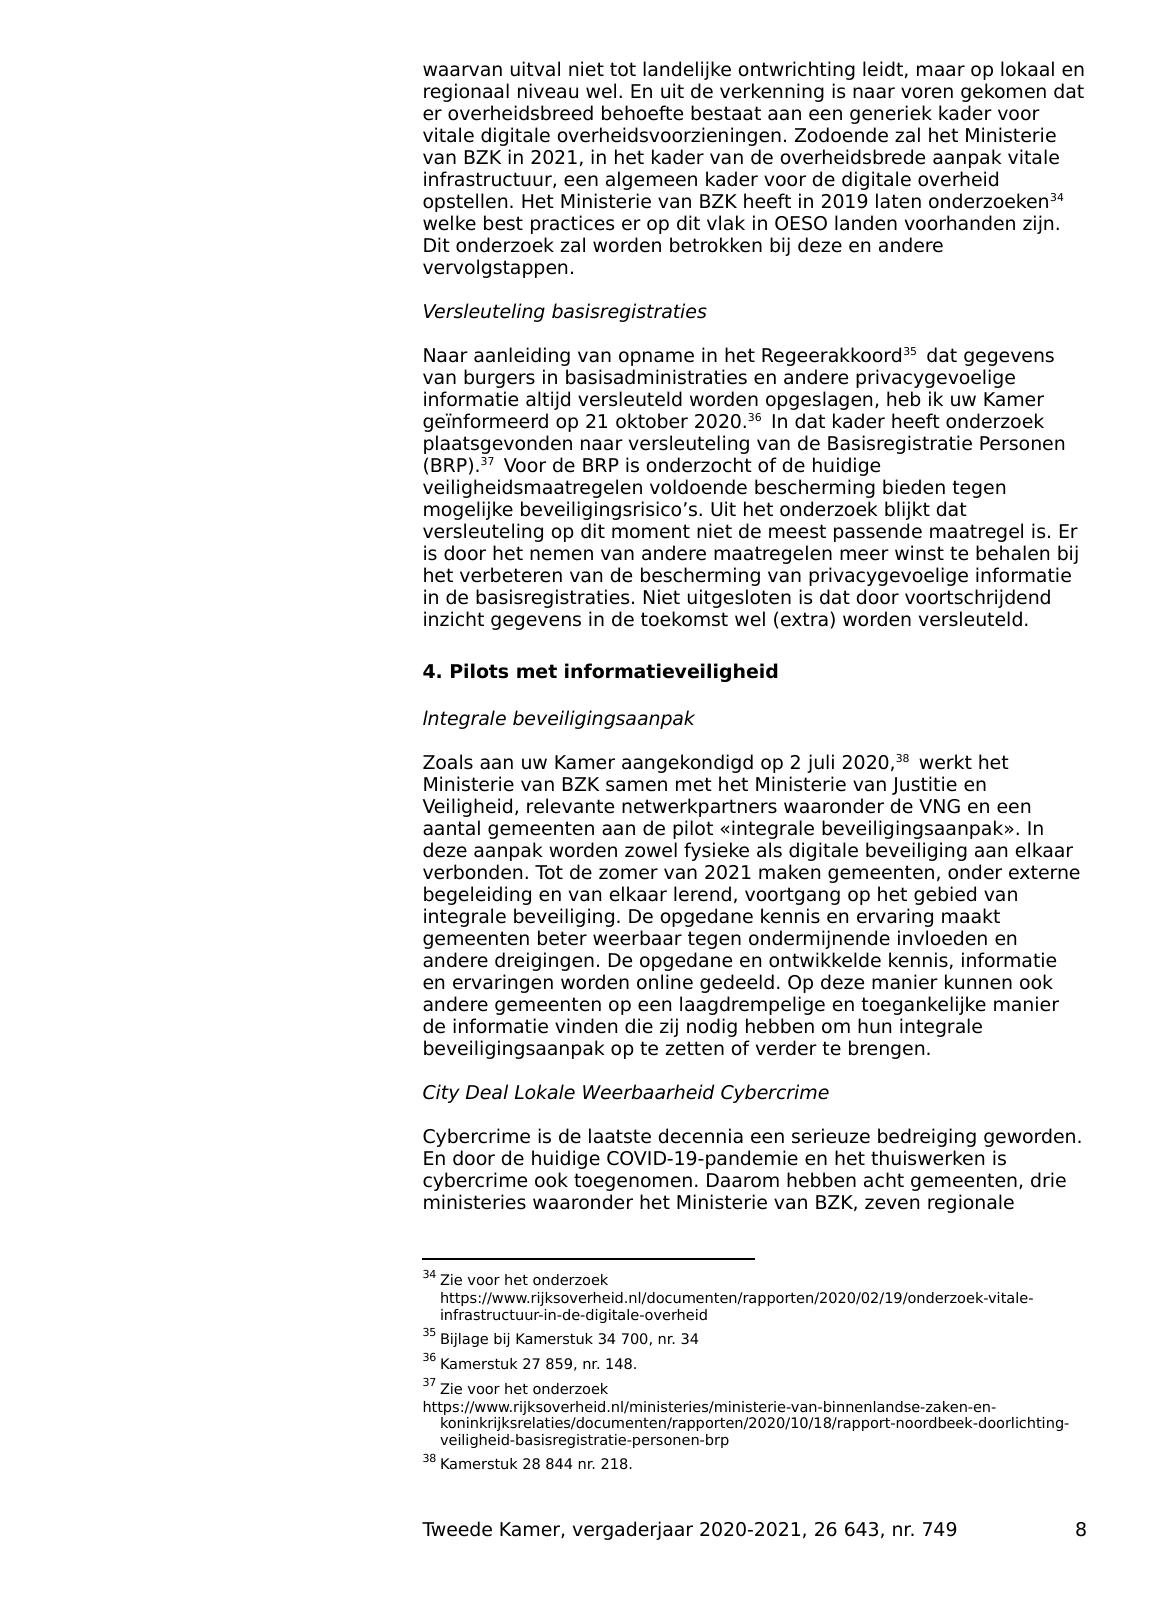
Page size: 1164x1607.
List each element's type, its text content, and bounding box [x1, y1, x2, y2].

text Zie voor het onderzoek https://www.rijksoverheid.nl/documenten/rapporten/2020/02/19/onderzoek-vitale-infrastructuur-in-de-digitale-overheid [422, 1268, 1087, 1324]
text Bijlage bij Kamerstuk 34 700, nr. 34 [422, 1327, 1087, 1349]
subtitle lntegrale beveiligingsaanpak [422, 708, 1087, 730]
text Zie voor het onderzoek [422, 1377, 1087, 1399]
subtitle 4. Pilots met informatieveiligheid [422, 661, 1087, 683]
text waarvan uitval niet tot landelijke ontwrichting leidt, maar op lokaal en regionaal niveau wel. En uit de verkenning is naar voren gekomen dat er overheidsbreed behoefte bestaat aan een generiek kader voor vitale digitale overheidsvoorzieningen. Zodoende zal het Ministerie van BZK in 2021, in het kader van de overheidsbrede aanpak vitale infrastructuur, een algemeen kader voor de digitale overheid opstellen. Het Ministerie van BZK heeft in 2019 laten onderzoeken welke best practices er op dit vlak in OESO landen voorhanden zijn. Dit onderzoek zal worden betrokken bij deze en andere vervolgstappen. [422, 59, 1087, 279]
text https://www.rijksoverheid.nl/ministeries/ministerie-van-binnenlandse-zaken-en-koninkrijksrelaties/documenten/rapporten/2020/10/18/rapport-noordbeek-doorlichting-veiligheid-basisregistratie-personen-brp [422, 1399, 1087, 1449]
text Kamerstuk 27 859, nr. 148. [422, 1352, 1087, 1374]
text Zoals aan uw Kamer aangekondigd op 2 juli 2020, werkt het Ministerie van BZK samen met het Ministerie van Justitie en Veiligheid, relevante netwerkpartners waaronder de VNG en een aantal gemeenten aan de pilot «integrale beveiligingsaanpak». In deze aanpak worden zowel fysieke als digitale beveiliging aan elkaar verbonden. Tot de zomer van 2021 maken gemeenten, onder externe begeleiding en van elkaar lerend, voortgang op het gebied van integrale beveiliging. De opgedane kennis en ervaring maakt gemeenten beter weerbaar tegen ondermijnende invloeden en andere dreigingen. De opgedane en ontwikkelde kennis, informatie en ervaringen worden online gedeeld. Op deze manier kunnen ook andere gemeenten op een laagdrempelige en toegankelijke manier de informatie vinden die zij nodig hebben om hun integrale beveiligingsaanpak op te zetten of verder te brengen. [422, 752, 1087, 1060]
subtitle Versleuteling basisregistraties [422, 301, 1087, 323]
text Cybercrime is de laatste decennia een serieuze bedreiging geworden. En door de huidige COVID-19-pandemie en het thuiswerken is cybercrime ook toegenomen. Daarom hebben acht gemeenten, drie ministeries waaronder het Ministerie van BZK, zeven regionale [422, 1126, 1087, 1214]
text Naar aanleiding van opname in het Regeerakkoord dat gegevens van burgers in basisadministraties en andere privacygevoelige informatie altijd versleuteld worden opgeslagen, heb ik uw Kamer geïnformeerd op 21 oktober 2020. In dat kader heeft onderzoek plaatsgevonden naar versleuteling van de Basisregistratie Personen (BRP). Voor de BRP is onderzocht of de huidige veiligheidsmaatregelen voldoende bescherming bieden tegen mogelijke beveiligingsrisico’s. Uit het onderzoek blijkt dat versleuteling op dit moment niet de meest passende maatregel is. Er is door het nemen van andere maatregelen meer winst te behalen bij het verbeteren van de bescherming van privacygevoelige informatie in de basisregistraties. Niet uitgesloten is dat door voortschrijdend inzicht gegevens in de toekomst wel (extra) worden versleuteld. [422, 345, 1087, 631]
subtitle City Deal Lokale Weerbaarheid Cybercrime [422, 1082, 1087, 1104]
text Kamerstuk 28 844 nr. 218. [422, 1452, 1087, 1474]
